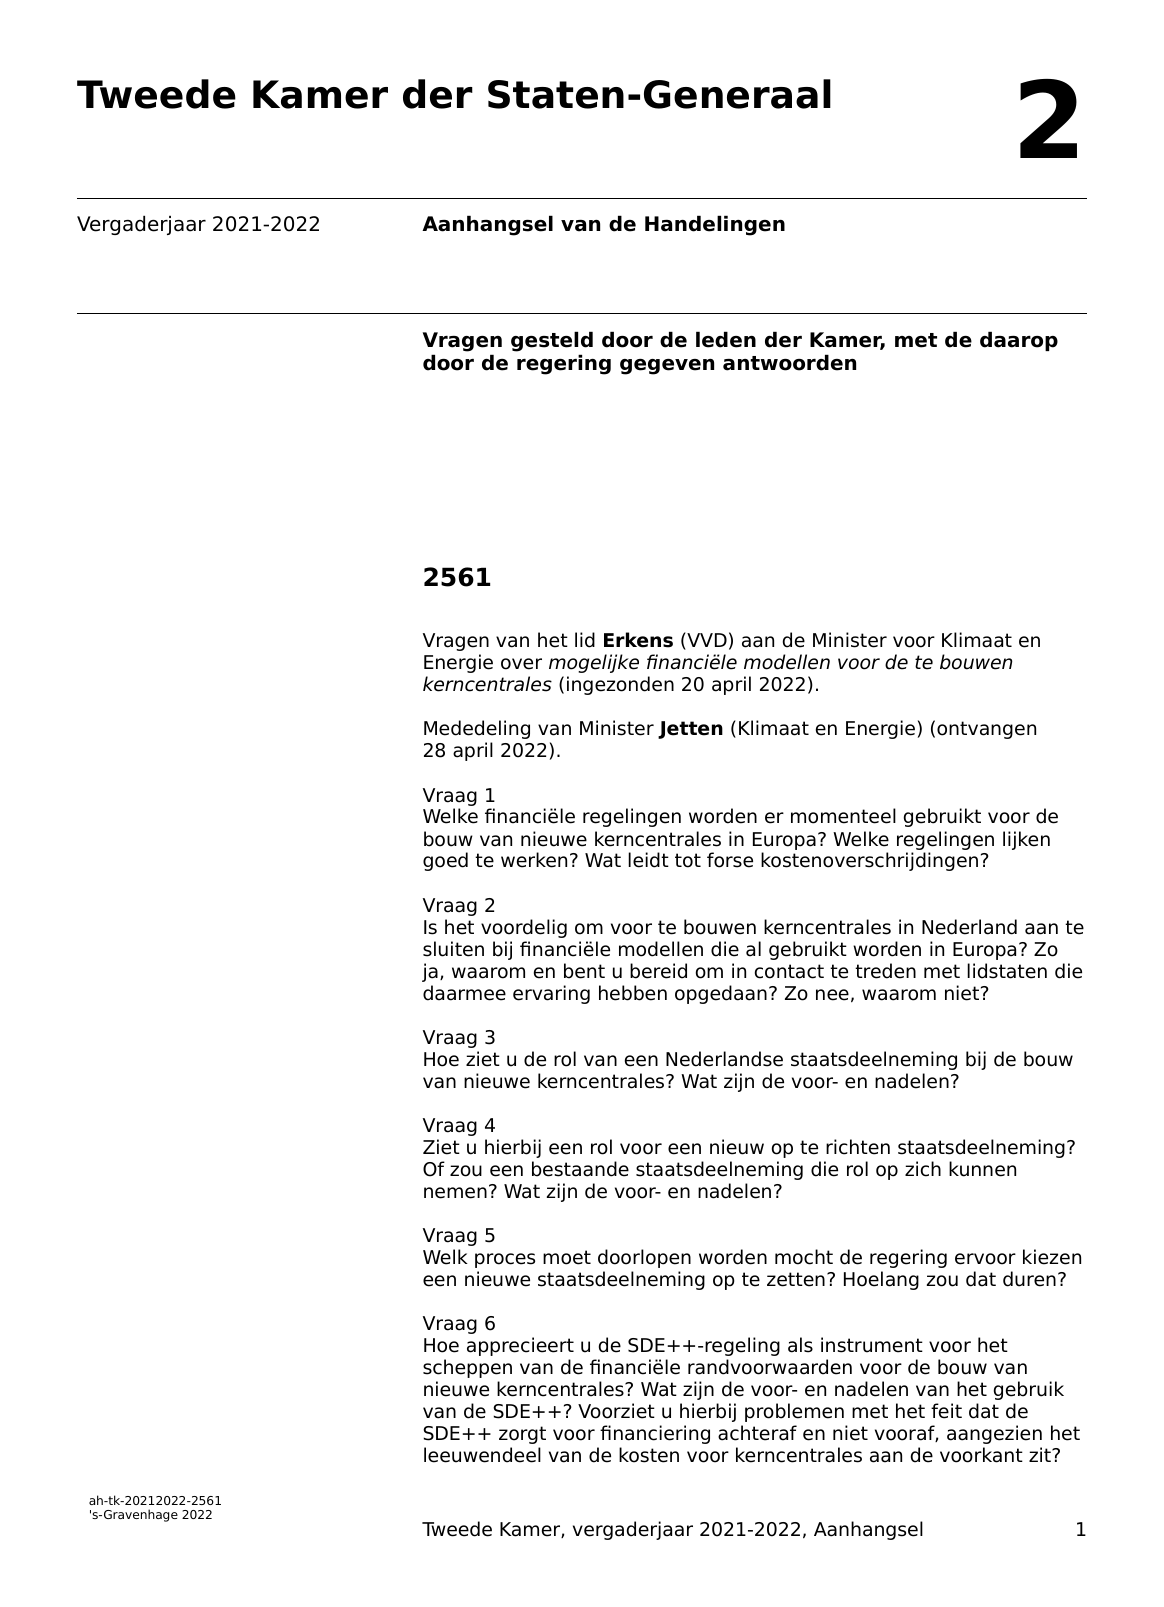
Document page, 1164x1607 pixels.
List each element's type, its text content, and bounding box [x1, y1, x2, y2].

table_cell [77, 314, 422, 375]
text Hoe apprecieert u de SDE++-regeling als instrument voor het scheppen van de financiële randvoorwaarden voor de bouw van nieuwe kerncentrales? Wat zijn de voor- en nadelen van het gebruik van de SDE++? Voorziet u hierbij problemen met het feit dat de SDE++ zorgt voor financiering achteraf en niet vooraf, aangezien het leeuwendeel van de kosten voor kerncentrales aan de voorkant zit? [422, 1335, 1087, 1467]
text Mededeling van Minister Jetten (Klimaat en Energie) (ontvangen 28 april 2022). [422, 718, 1087, 762]
text Hoe ziet u de rol van een Nederlandse staatsdeelneming bij de bouw van nieuwe kerncentrales? Wat zijn de voor- en nadelen? [422, 1049, 1087, 1093]
text Vraag 6 [422, 1313, 1087, 1335]
text 's-Gravenhage 2022 [88, 1508, 323, 1522]
text Welk proces moet doorlopen worden mocht de regering ervoor kiezen een nieuwe staatsdeelneming op te zetten? Hoelang zou dat duren? [422, 1247, 1087, 1291]
text Vraag 1 [422, 784, 1087, 806]
text Ziet u hierbij een rol voor een nieuw op te richten staatsdeelneming? Of zou een bestaande staatsdeelneming die rol op zich kunnen nemen? Wat zijn de voor- en nadelen? [422, 1137, 1087, 1203]
text Is het voordelig om voor te bouwen kerncentrales in Nederland aan te sluiten bij financiële modellen die al gebruikt worden in Europa? Zo ja, waarom en bent u bereid om in contact te treden met lidstaten die daarmee ervaring hebben opgedaan? Zo nee, waarom niet? [422, 917, 1087, 1004]
table_cell Aanhangsel van de Handelingen [422, 199, 1087, 313]
table_header Tweede Kamer der Staten-Generaal [77, 59, 886, 198]
text Vraag 3 [422, 1027, 1087, 1049]
text ah-tk-20212022-2561 [88, 1494, 323, 1508]
text Vraag 4 [422, 1115, 1087, 1137]
table_header 2 [886, 59, 1087, 198]
text Vraag 5 [422, 1225, 1087, 1247]
text Vragen van het lid Erkens (VVD) aan de Minister voor Klimaat en Energie over mogelijke financiële modellen voor de te bouwen kerncentrales (ingezonden 20 april 2022). [422, 630, 1087, 696]
table_cell Vragen gesteld door de leden der Kamer, met de daarop door de regering gegeven antwoorden [422, 314, 1087, 375]
text Vraag 2 [422, 894, 1087, 917]
text 2561 [422, 563, 1087, 592]
text Welke financiële regelingen worden er momenteel gebruikt voor de bouw van nieuwe kerncentrales in Europa? Welke regelingen lijken goed te werken? Wat leidt tot forse kostenoverschrijdingen? [422, 806, 1087, 872]
table_cell Vergaderjaar 2021-2022 [77, 199, 422, 313]
